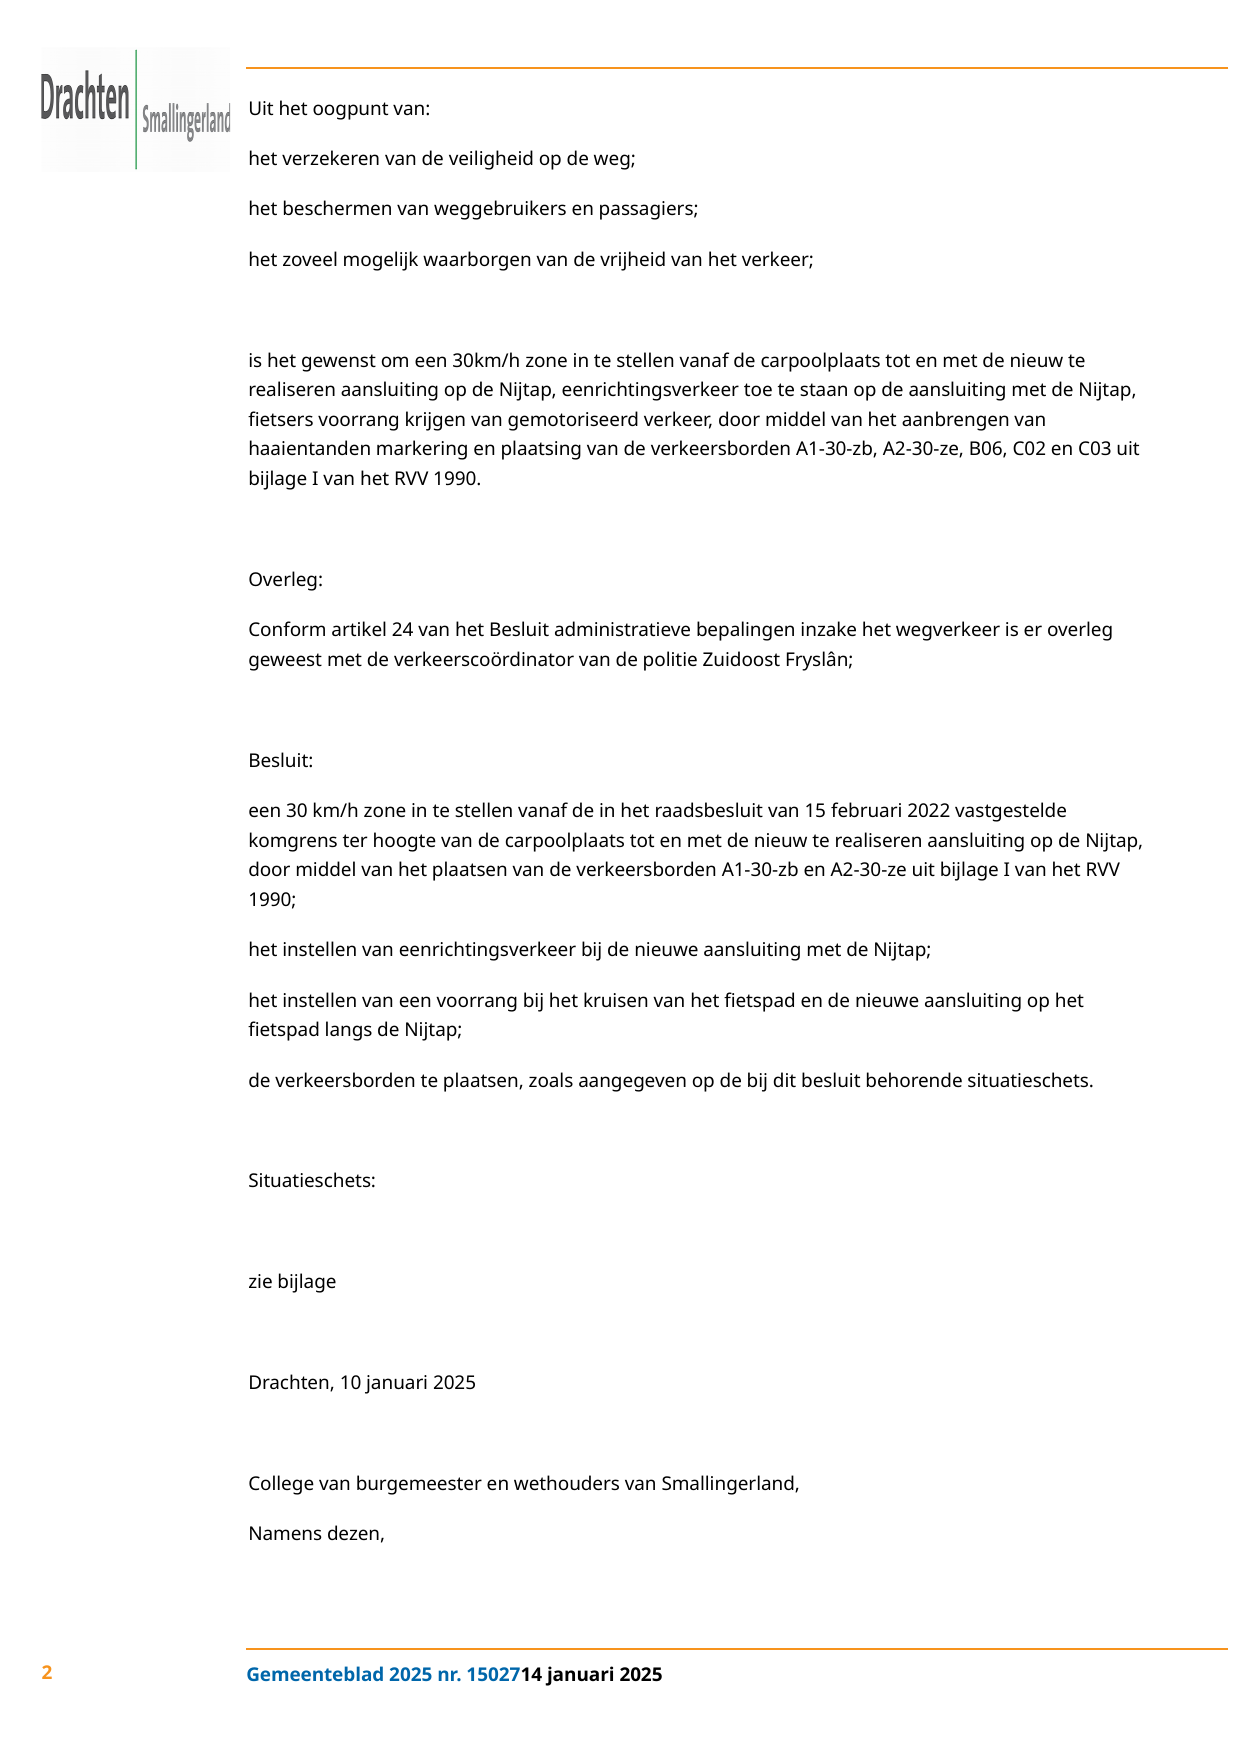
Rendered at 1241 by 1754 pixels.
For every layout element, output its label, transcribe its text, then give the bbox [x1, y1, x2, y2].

text zie bijlage [248, 1268, 1152, 1294]
text een 30 km/h zone in te stellen vanaf de in het raadsbesluit van 15 februari 2022 vastgestelde komgrens ter hoogte van de carpoolplaats tot en met de nieuw te realiseren aansluiting op de Nijtap, door middel van het plaatsen van de verkeersborden A1-30-zb en A2-30-ze uit bijlage I van het RVV 1990; [248, 797, 1152, 912]
text het instellen van een voorrang bij het kruisen van het fietspad en de nieuwe aansluiting op het fietspad langs de Nijtap; [248, 987, 1152, 1042]
text het zoveel mogelijk waarborgen van de vrijheid van het verkeer; [248, 246, 1152, 272]
text de verkeersborden te plaatsen, zoals aangegeven op de bij dit besluit behorende situatieschets. [248, 1067, 1152, 1093]
text Situatieschets: [248, 1168, 1152, 1193]
text Conform artikel 24 van het Besluit administratieve bepalingen inzake het wegverkeer is er overleg geweest met de verkeerscoördinator van de politie Zuidoost Fryslân; [248, 616, 1152, 672]
text het beschermen van weggebruikers en passagiers; [248, 196, 1152, 221]
text College van burgemeester en wethouders van Smallingerland, [248, 1470, 1152, 1496]
text Namens dezen, [248, 1521, 1152, 1546]
text is het gewenst om een 30km/h zone in te stellen vanaf de carpoolplaats tot en met de nieuw te realiseren aansluiting op de Nijtap, eenrichtingsverkeer toe te staan op de aansluiting met de Nijtap, fietsers voorrang krijgen van gemotoriseerd verkeer, door middel van het aanbrengen van haaientanden markering en plaatsing van de verkeersborden A1-30-zb, A2-30-ze, B06, C02 en C03 uit bijlage I van het RVV 1990. [248, 347, 1152, 491]
text Overleg: [248, 566, 1152, 592]
picture [41, 47, 231, 172]
text Uit het oogpunt van: [248, 95, 1152, 121]
text Drachten, 10 januari 2025 [248, 1369, 1152, 1395]
text het verzekeren van de veiligheid op de weg; [248, 145, 1152, 171]
text het instellen van eenrichtingsverkeer bij de nieuwe aansluiting met de Nijtap; [248, 936, 1152, 962]
text Besluit: [248, 747, 1152, 773]
